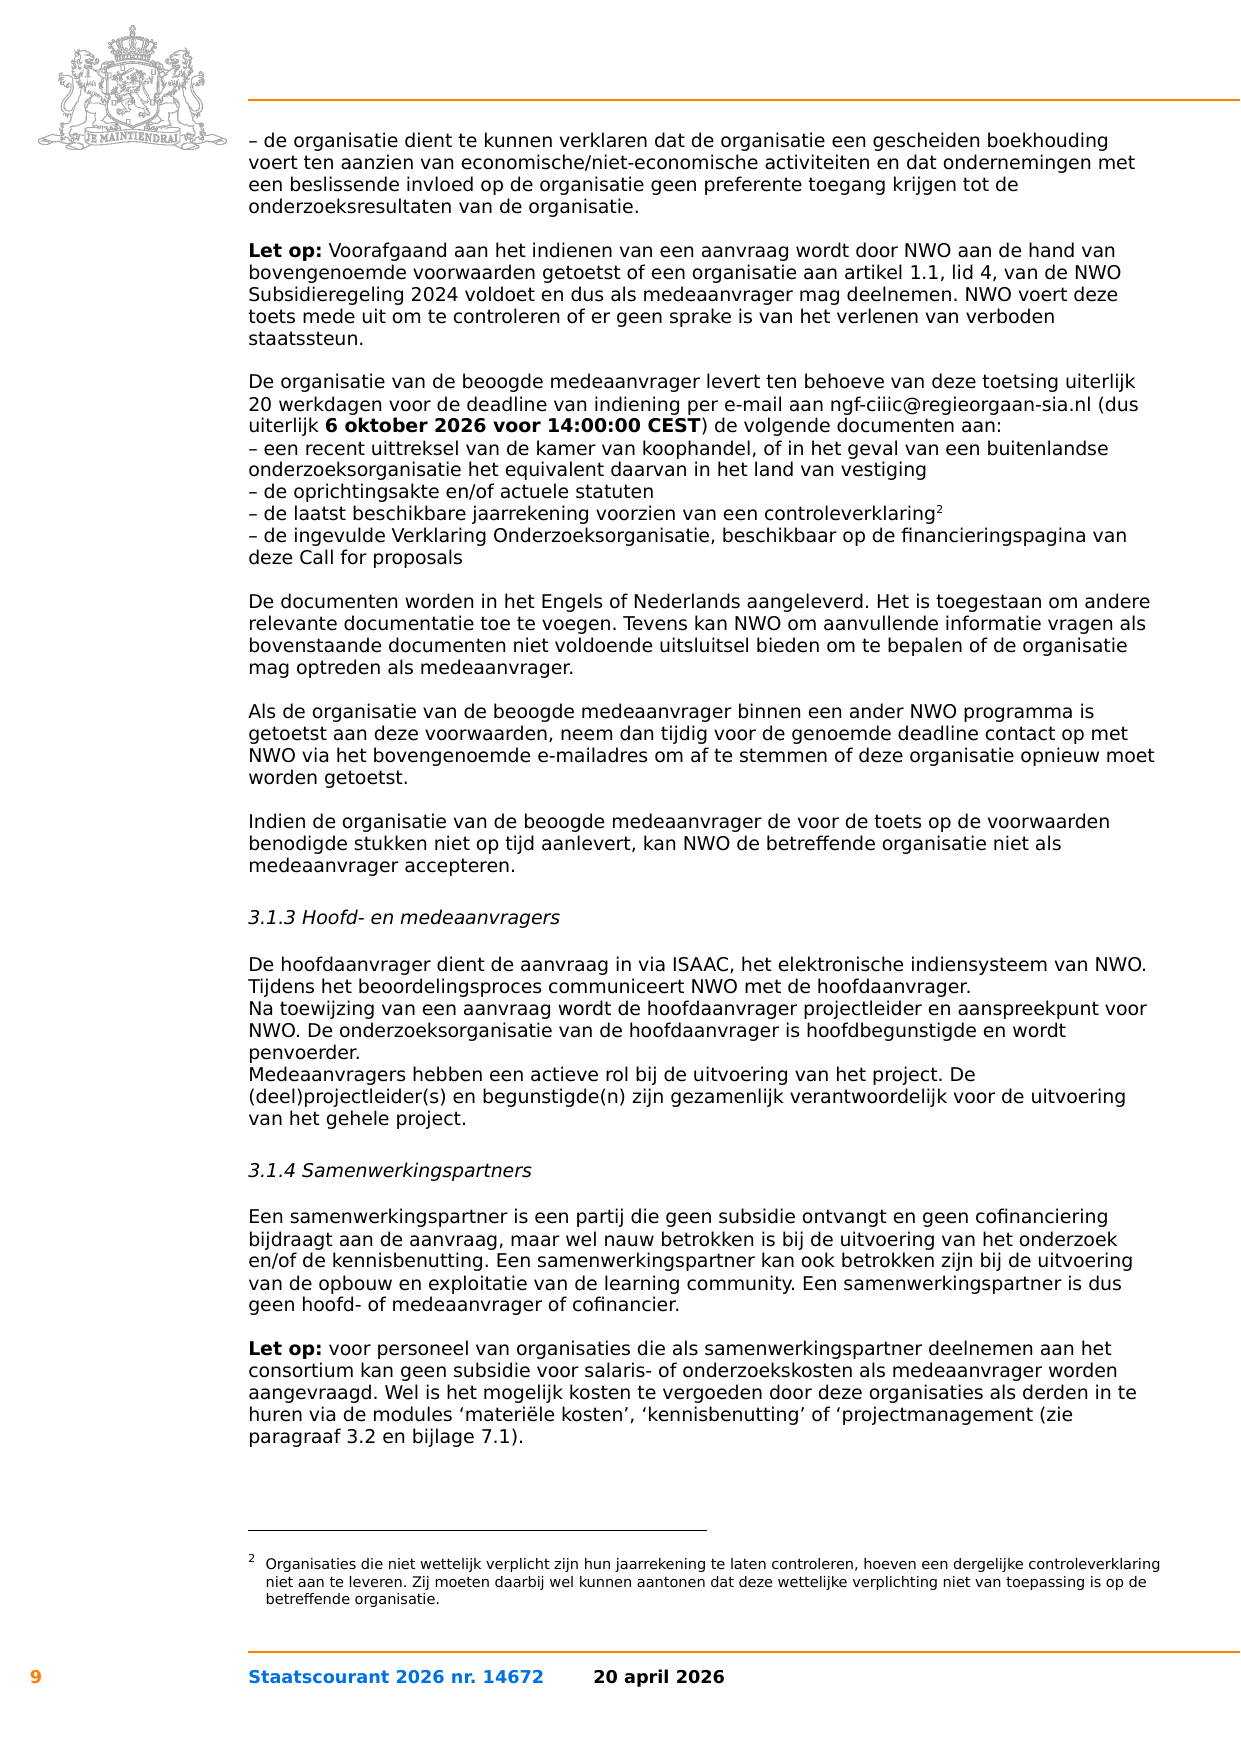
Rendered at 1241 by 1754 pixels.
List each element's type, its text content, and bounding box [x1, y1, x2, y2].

text Na toewijzing van een aanvraag wordt de hoofdaanvrager projectleider en aanspreekpunt voor NWO. De onderzoeksorganisatie van de hoofdaanvrager is hoofdbegunstigde en wordt penvoerder. [248, 998, 1163, 1063]
picture [38, 25, 227, 150]
subtitle 3.1.4 Samenwerkingspartners [248, 1159, 1163, 1181]
text Let op: voor personeel van organisaties die als samenwerkingspartner deelnemen aan het consortium kan geen subsidie voor salaris- of onderzoekskosten als medeaanvrager worden aangevraagd. Wel is het mogelijk kosten te vergoeden door deze organisaties als derden in te huren via de modules ‘materiële kosten’, ‘kennisbenutting’ of ‘projectmanagement (zie paragraaf 3.2 en bijlage 7.1). [248, 1338, 1163, 1448]
text Indien de organisatie van de beoogde medeaanvrager de voor de toets op de voorwaarden benodigde stukken niet op tijd aanlevert, kan NWO de betreffende organisatie niet als medeaanvrager accepteren. [248, 811, 1163, 877]
text Een samenwerkingspartner is een partij die geen subsidie ontvangt en geen cofinanciering bijdraagt aan de aanvraag, maar wel nauw betrokken is bij de uitvoering van het onderzoek en/of de kennisbenutting. Een samenwerkingspartner kan ook betrokken zijn bij de uitvoering van de opbouw en exploitatie van de learning community. Een samenwerkingspartner is dus geen hoofd- of medeaanvrager of cofinancier. [248, 1206, 1163, 1316]
text Medeaanvragers hebben een actieve rol bij de uitvoering van het project. De (deel)projectleider(s) en begunstigde(n) zijn gezamenlijk verantwoordelijk voor de uitvoering van het gehele project. [248, 1063, 1163, 1129]
text Let op: Voorafgaand aan het indienen van een aanvraag wordt door NWO aan de hand van bovengenoemde voorwaarden getoetst of een organisatie aan artikel 1.1, lid 4, van de NWO Subsidieregeling 2024 voldoet en dus als medeaanvrager mag deelnemen. NWO voert deze toets mede uit om te controleren of er geen sprake is van het verlenen van verboden staatssteun. [248, 240, 1163, 349]
text Organisaties die niet wettelijk verplicht zijn hun jaarrekening te laten controleren, hoeven een dergelijke controleverklaring niet aan te leveren. Zij moeten daarbij wel kunnen aantonen dat deze wettelijke verplichting niet van toepassing is op de betreffende organisatie. [248, 1552, 1163, 1608]
text – de ingevulde Verklaring Onderzoeksorganisatie, beschikbaar op de financieringspagina van deze Call for proposals [248, 525, 1163, 569]
text – de oprichtingsakte en/of actuele statuten [248, 481, 1163, 503]
text De hoofdaanvrager dient de aanvraag in via ISAAC, het elektronische indiensysteem van NWO. Tijdens het beoordelingsproces communiceert NWO met de hoofdaanvrager. [248, 954, 1163, 998]
text De documenten worden in het Engels of Nederlands aangeleverd. Het is toegestaan om andere relevante documentatie toe te voegen. Tevens kan NWO om aanvullende informatie vragen als bovenstaande documenten niet voldoende uitsluitsel bieden om te bepalen of de organisatie mag optreden als medeaanvrager. [248, 591, 1163, 679]
text – de laatst beschikbare jaarrekening voorzien van een controleverklaring [248, 503, 1163, 525]
text De organisatie van de beoogde medeaanvrager levert ten behoeve van deze toetsing uiterlijk 20 werkdagen voor de deadline van indiening per e-mail aan ngf-ciiic@regieorgaan-sia.nl (dus uiterlijk 6 oktober 2026 voor 14:00:00 CEST) de volgende documenten aan: [248, 371, 1163, 437]
text – een recent uittreksel van de kamer van koophandel, of in het geval van een buitenlandse onderzoeksorganisatie het equivalent daarvan in het land van vestiging [248, 437, 1163, 481]
text Als de organisatie van de beoogde medeaanvrager binnen een ander NWO programma is getoetst aan deze voorwaarden, neem dan tijdig voor de genoemde deadline contact op met NWO via het bovengenoemde e-mailadres om af te stemmen of deze organisatie opnieuw moet worden getoetst. [248, 701, 1163, 789]
subtitle 3.1.3 Hoofd- en medeaanvragers [248, 907, 1163, 929]
text – de organisatie dient te kunnen verklaren dat de organisatie een gescheiden boekhouding voert ten aanzien van economische/niet-economische activiteiten en dat ondernemingen met een beslissende invloed op de organisatie geen preferente toegang krijgen tot de onderzoeksresultaten van de organisatie. [248, 130, 1163, 218]
